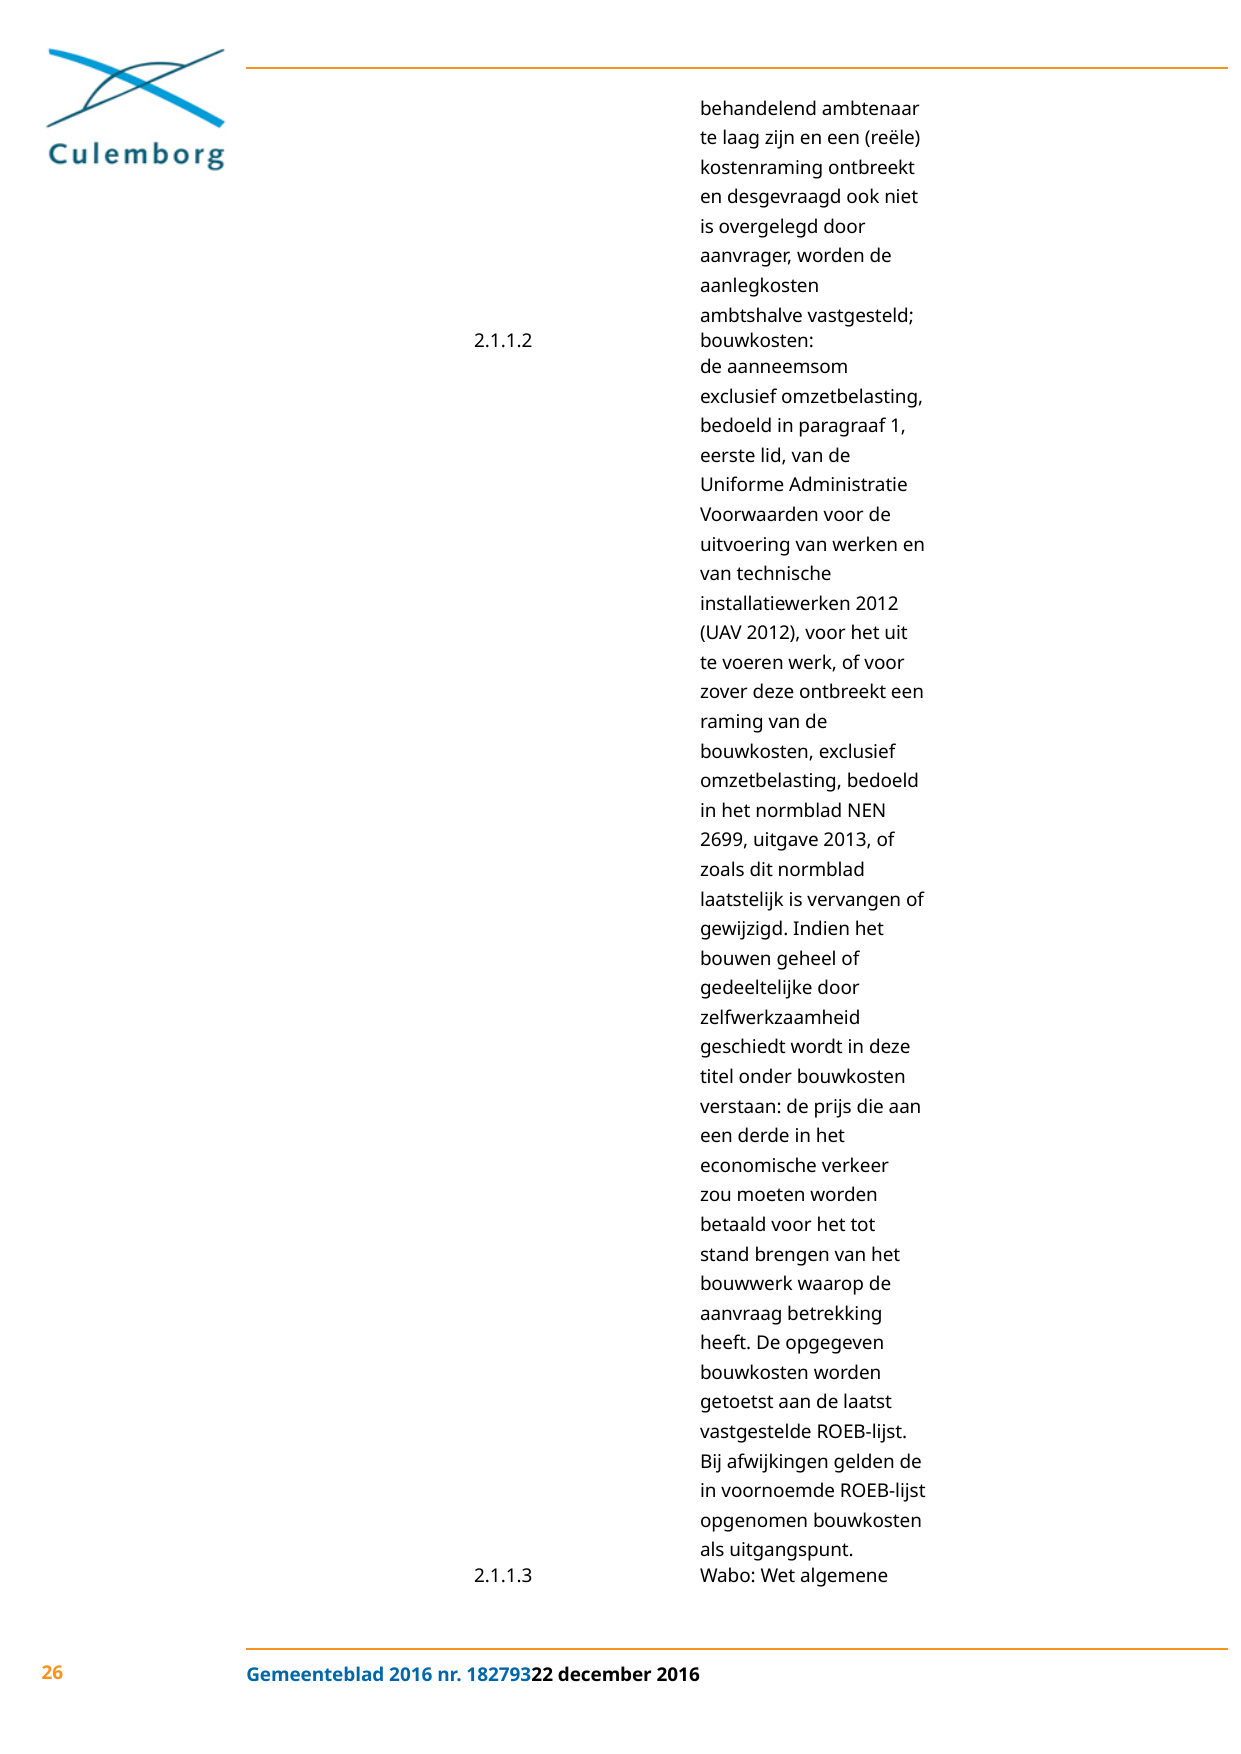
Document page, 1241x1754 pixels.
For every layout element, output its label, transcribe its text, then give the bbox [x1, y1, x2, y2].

table_cell de aanneemsom exclusief omzetbelasting, bedoeld in paragraaf 1, eerste lid, van de Uniforme Administratie Voorwaarden voor de uitvoering van werken en van technische installatiewerken 2012 (UAV 2012), voor het uit te voeren werk, of voor zover deze ontbreekt een raming van de bouwkosten, exclusief omzetbelasting, bedoeld in het normblad NEN 2699, uitgave 2013, of zoals dit normblad laatstelijk is vervangen of gewijzigd. Indien het bouwen geheel of gedeeltelijke door zelfwerkzaamheid geschiedt wordt in deze titel onder bouwkosten verstaan: de prijs die aan een derde in het economische verkeer zou moeten worden betaald voor het tot stand brengen van het bouwwerk waarop de aanvraag betrekking heeft. De opgegeven bouwkosten worden getoetst aan de laatst vastgestelde ROEB-lijst. Bij afwijkingen gelden de in voornoemde ROEB-lijst opgenomen bouwkosten als uitgangspunt. [700, 353, 926, 1562]
table_cell [926, 95, 1152, 328]
table_cell [926, 1563, 1152, 1588]
table_cell [248, 95, 474, 328]
table_cell [926, 353, 1152, 1562]
table_cell bouwkosten: [700, 328, 926, 353]
table_cell 2.1.1.3 [474, 1563, 700, 1588]
table_cell [926, 328, 1152, 353]
table_cell Wabo: Wet algemene [700, 1563, 926, 1588]
table_cell [248, 328, 474, 353]
table_cell 2.1.1.2 [474, 328, 700, 353]
table_cell [474, 95, 700, 328]
table_cell [248, 1563, 474, 1588]
picture [41, 47, 231, 172]
table_cell [474, 353, 700, 1562]
table_cell behandelend ambtenaar te laag zijn en een (reële) kostenraming ontbreekt en desgevraagd ook niet is overgelegd door aanvrager, worden de aanlegkosten ambtshalve vastgesteld; [700, 95, 926, 328]
table_cell [248, 353, 474, 1562]
